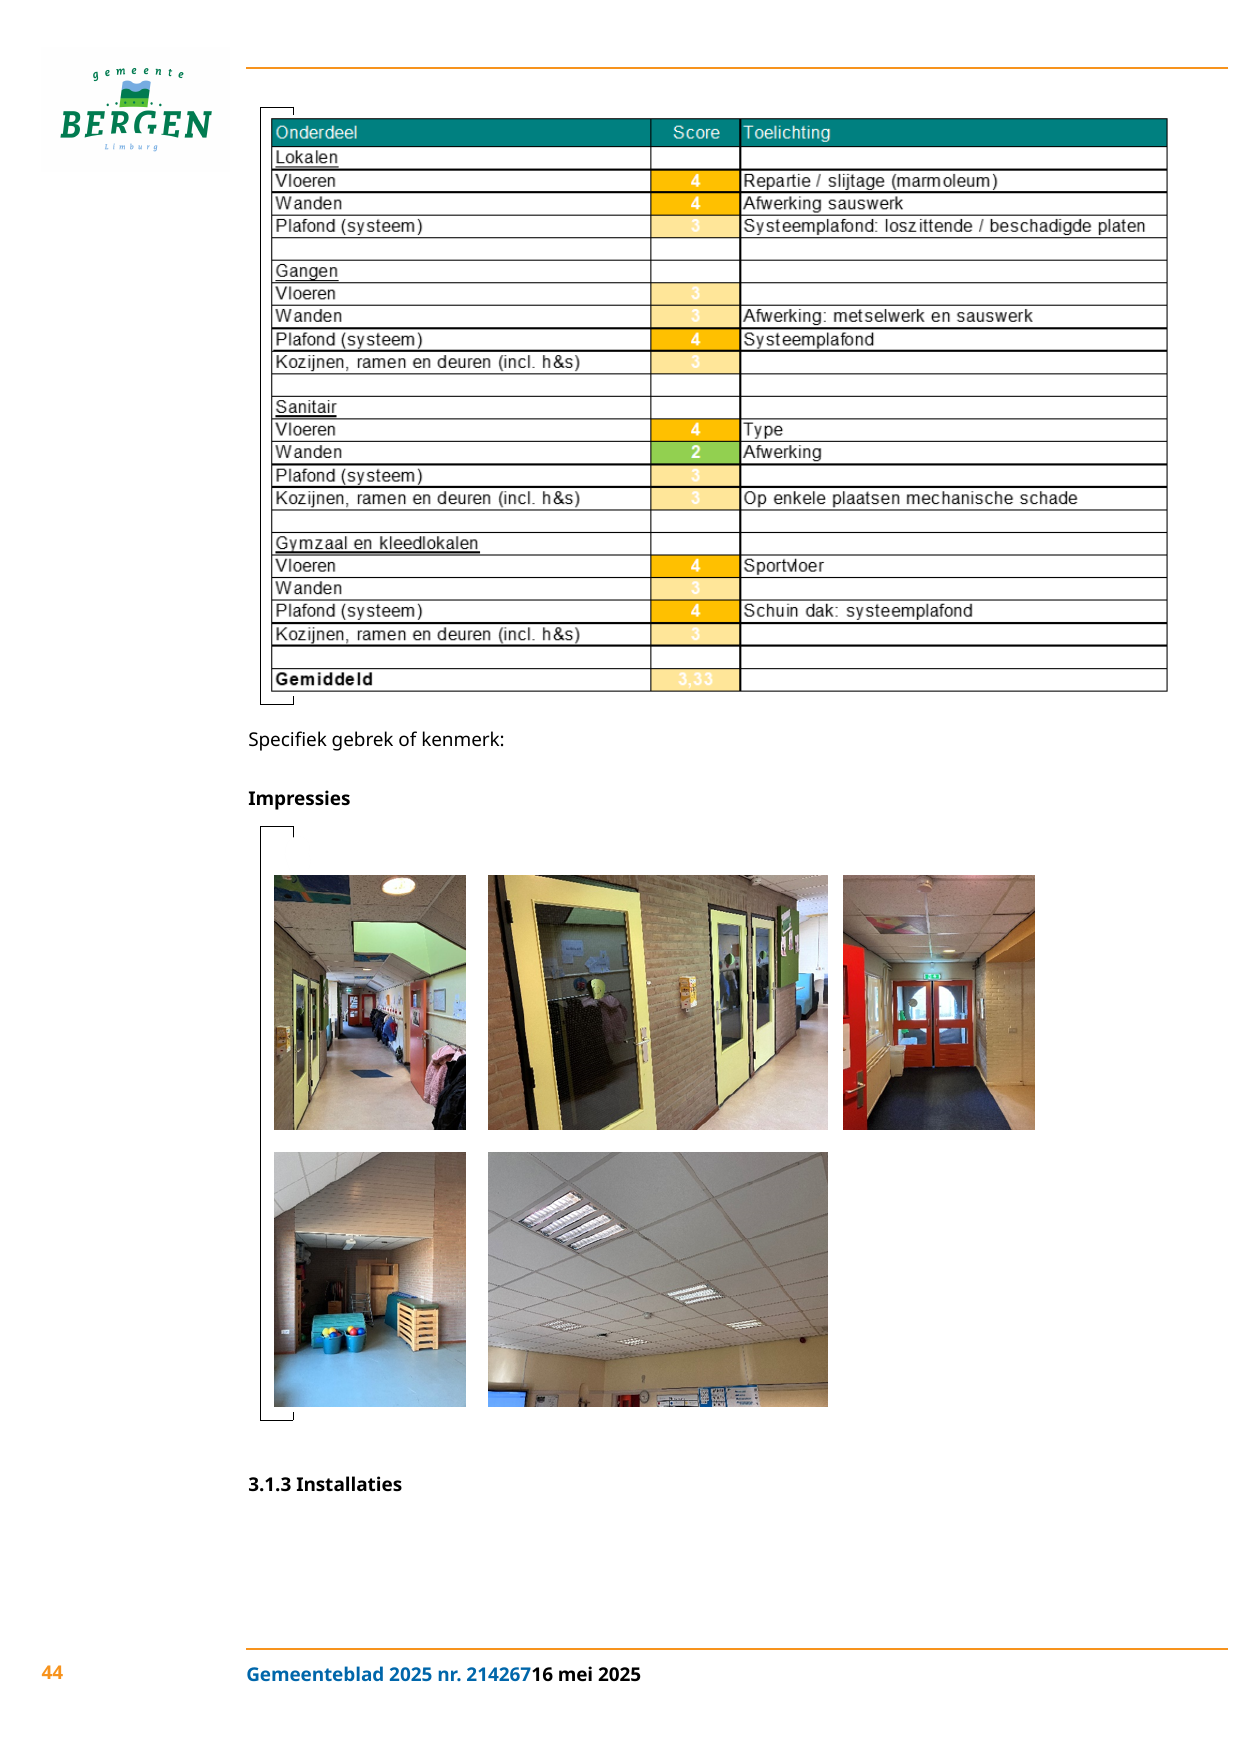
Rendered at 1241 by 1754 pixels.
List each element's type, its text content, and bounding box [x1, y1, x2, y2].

text Impressies [248, 785, 1152, 811]
text Specifiek gebrek of kenmerk: [248, 726, 1152, 751]
picture [268, 115, 1173, 696]
picture [268, 835, 1037, 1412]
picture [41, 47, 231, 172]
text 3.1.3 Installaties [248, 1471, 1152, 1497]
